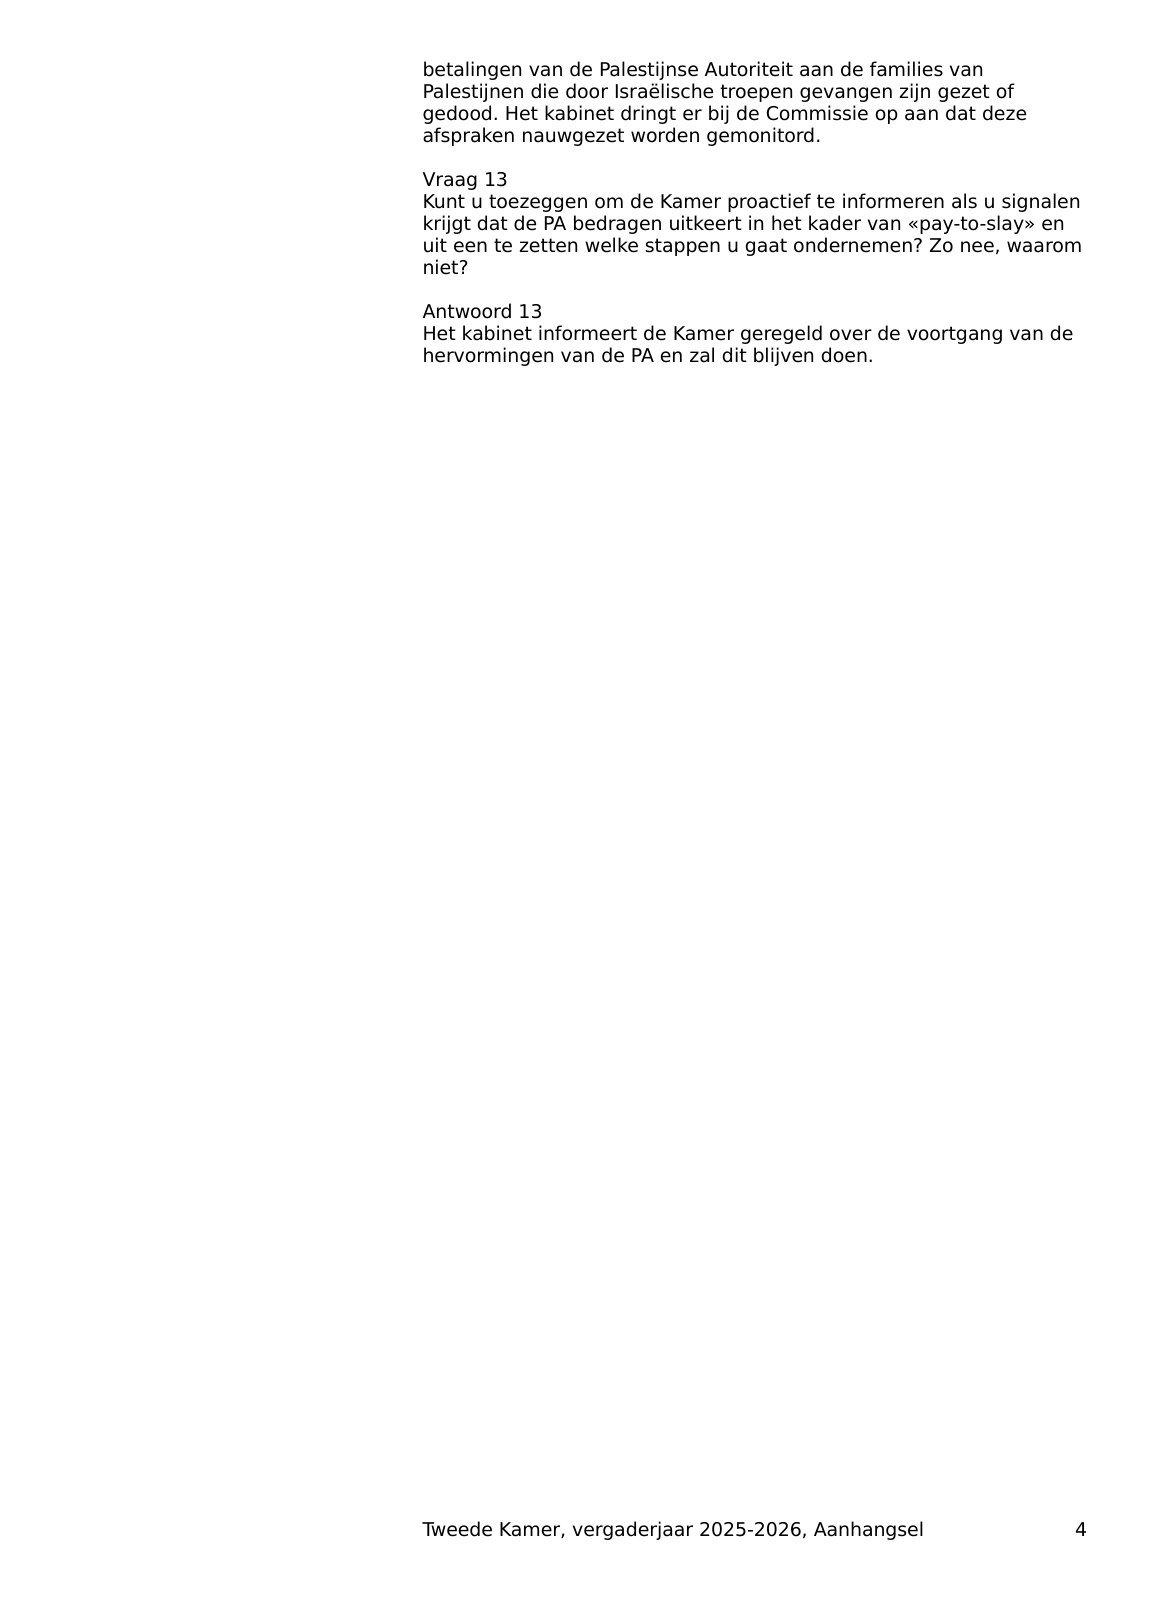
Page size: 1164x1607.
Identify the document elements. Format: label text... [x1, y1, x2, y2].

text Vraag 13 [422, 169, 1087, 191]
text betalingen van de Palestijnse Autoriteit aan de families van Palestijnen die door Israëlische troepen gevangen zijn gezet of gedood. Het kabinet dringt er bij de Commissie op aan dat deze afspraken nauwgezet worden gemonitord. [422, 59, 1087, 147]
text Kunt u toezeggen om de Kamer proactief te informeren als u signalen krijgt dat de PA bedragen uitkeert in het kader van «pay-to-slay» en uit een te zetten welke stappen u gaat ondernemen? Zo nee, waarom niet? [422, 191, 1087, 279]
text Het kabinet informeert de Kamer geregeld over de voortgang van de hervormingen van de PA en zal dit blijven doen. [422, 323, 1087, 367]
text Antwoord 13 [422, 301, 1087, 323]
